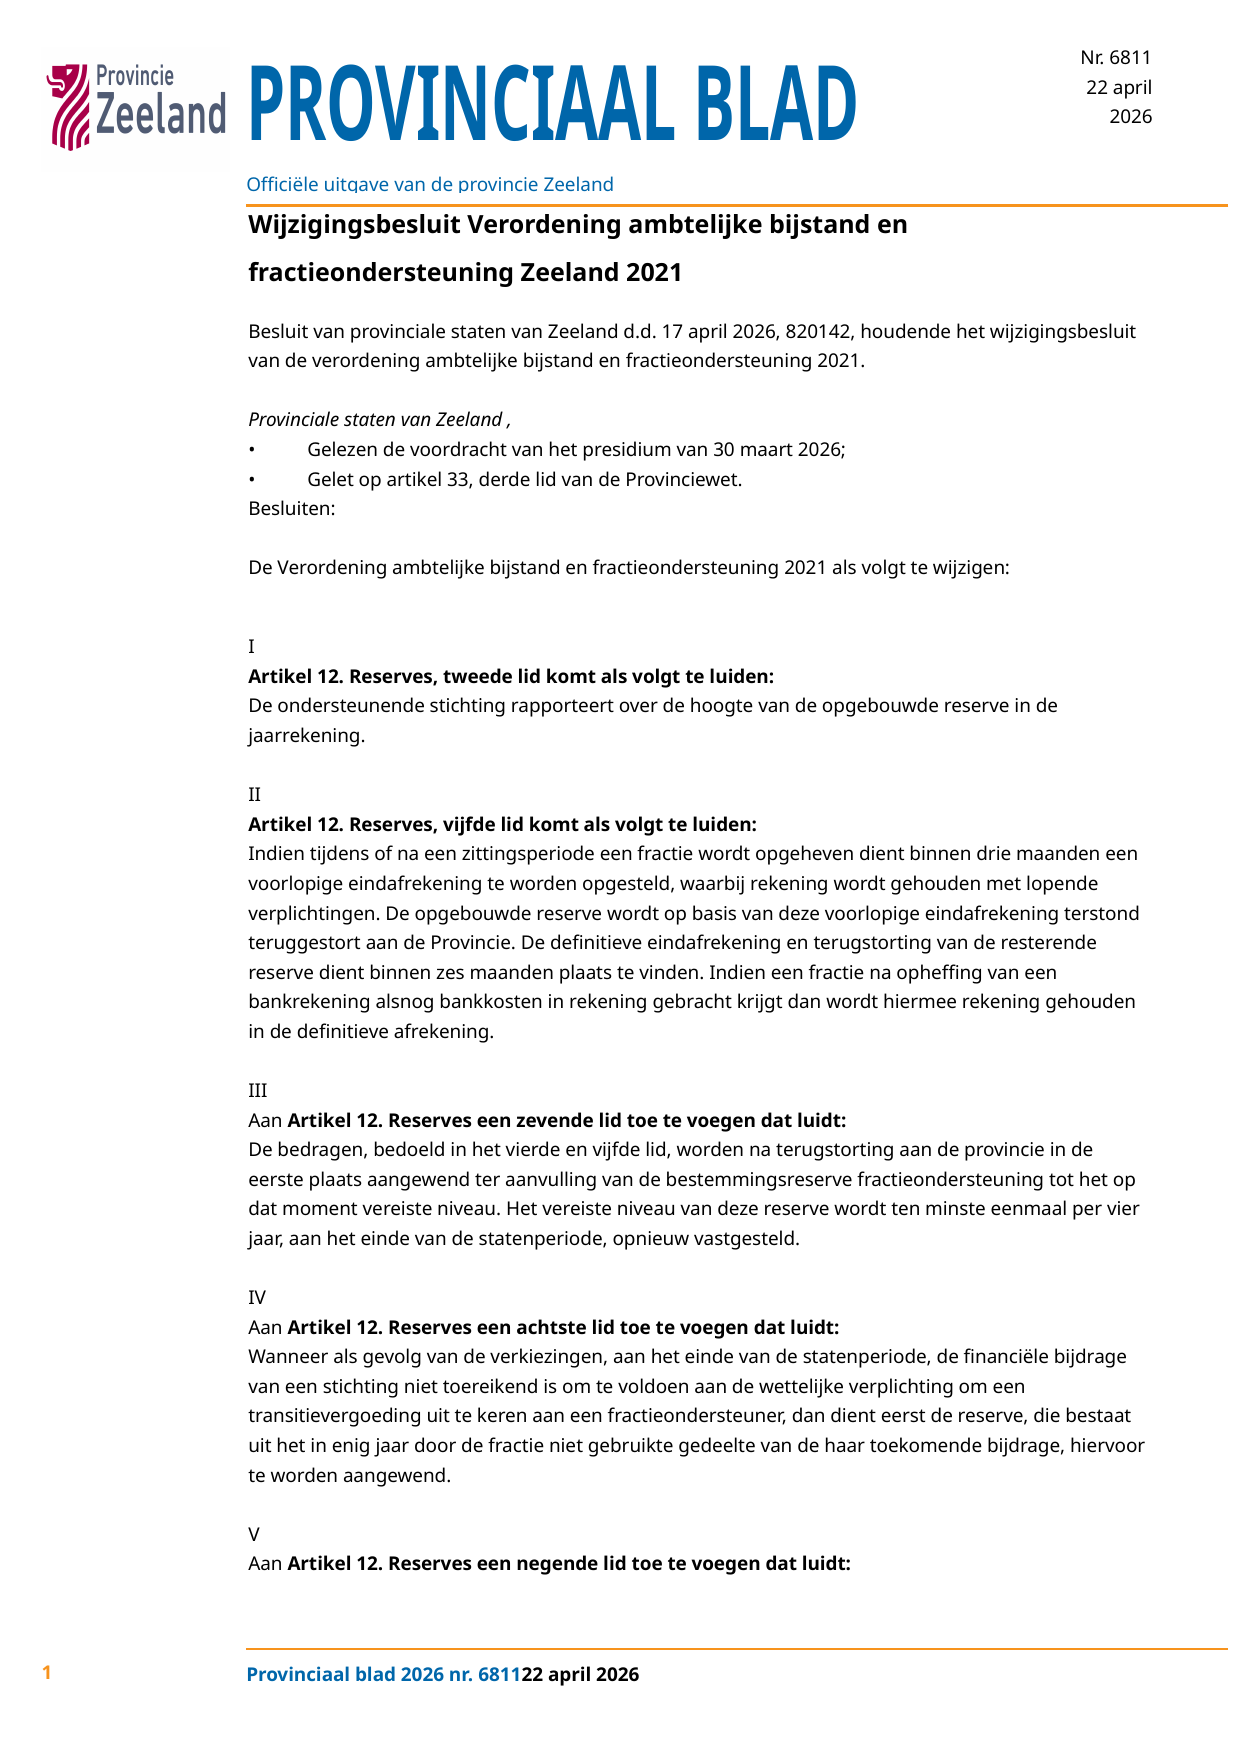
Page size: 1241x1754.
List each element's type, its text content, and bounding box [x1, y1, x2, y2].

text Provinciale staten van Zeeland , [248, 407, 1152, 432]
list Gelet op artikel 33, derde lid van de Provinciewet. [248, 466, 1152, 492]
text De Verordening ambtelijke bijstand en fractieondersteuning 2021 als volgt te wijzigen: [248, 554, 1152, 580]
picture [41, 47, 231, 172]
text Artikel 12. Reserves, vijfde lid komt als volgt te luiden: [248, 811, 1152, 837]
text I [248, 633, 1152, 659]
text Besluiten: [248, 495, 1152, 521]
text Besluit van provinciale staten van Zeeland d.d. 17 april 2026, 820142, houdende het wijzigingsbesluit van de verordening ambtelijke bijstand en fractieondersteuning 2021. [248, 318, 1152, 373]
text II [248, 781, 1152, 807]
text Aan Artikel 12. Reserves een negende lid toe te voegen dat luidt: [248, 1551, 1152, 1576]
text IV [248, 1284, 1152, 1310]
text Aan Artikel 12. Reserves een zevende lid toe te voegen dat luidt: [248, 1107, 1152, 1132]
text Wijzigingsbesluit Verordening ambtelijke bijstand en fractieondersteuning Zeeland 2021 [248, 207, 1152, 288]
text Indien tijdens of na een zittingsperiode een fractie wordt opgeheven dient binnen drie maanden een voorlopige eindafrekening te worden opgesteld, waarbij rekening wordt gehouden met lopende verplichtingen. De opgebouwde reserve wordt op basis van deze voorlopige eindafrekening terstond teruggestort aan de Provincie. De definitieve eindafrekening en terugstorting van de resterende reserve dient binnen zes maanden plaats te vinden. Indien een fractie na opheffing van een bankrekening alsnog bankkosten in rekening gebracht krijgt dan wordt hiermee rekening gehouden in de definitieve afrekening. [248, 841, 1152, 1044]
text Artikel 12. Reserves, tweede lid komt als volgt te luiden: [248, 663, 1152, 689]
text De bedragen, bedoeld in het vierde en vijfde lid, worden na terugstorting aan de provincie in de eerste plaats aangewend ter aanvulling van de bestemmingsreserve fractieondersteuning tot het op dat moment vereiste niveau. Het vereiste niveau van deze reserve wordt ten minste eenmaal per vier jaar, aan het einde van de statenperiode, opnieuw vastgesteld. [248, 1136, 1152, 1251]
text V [248, 1521, 1152, 1547]
text Wanneer als gevolg van de verkiezingen, aan het einde van de statenperiode, de financiële bijdrage van een stichting niet toereikend is om te voldoen aan de wettelijke verplichting om een transitievergoeding uit te keren aan een fractieondersteuner, dan dient eerst de reserve, die bestaat uit het in enig jaar door de fractie niet gebruikte gedeelte van de haar toekomende bijdrage, hiervoor te worden aangewend. [248, 1343, 1152, 1487]
list Gelezen de voordracht van het presidium van 30 maart 2026; [248, 436, 1152, 462]
text Aan Artikel 12. Reserves een achtste lid toe te voegen dat luidt: [248, 1314, 1152, 1339]
text III [248, 1077, 1152, 1103]
text De ondersteunende stichting rapporteert over de hoogte van de opgebouwde reserve in de jaarrekening. [248, 693, 1152, 748]
